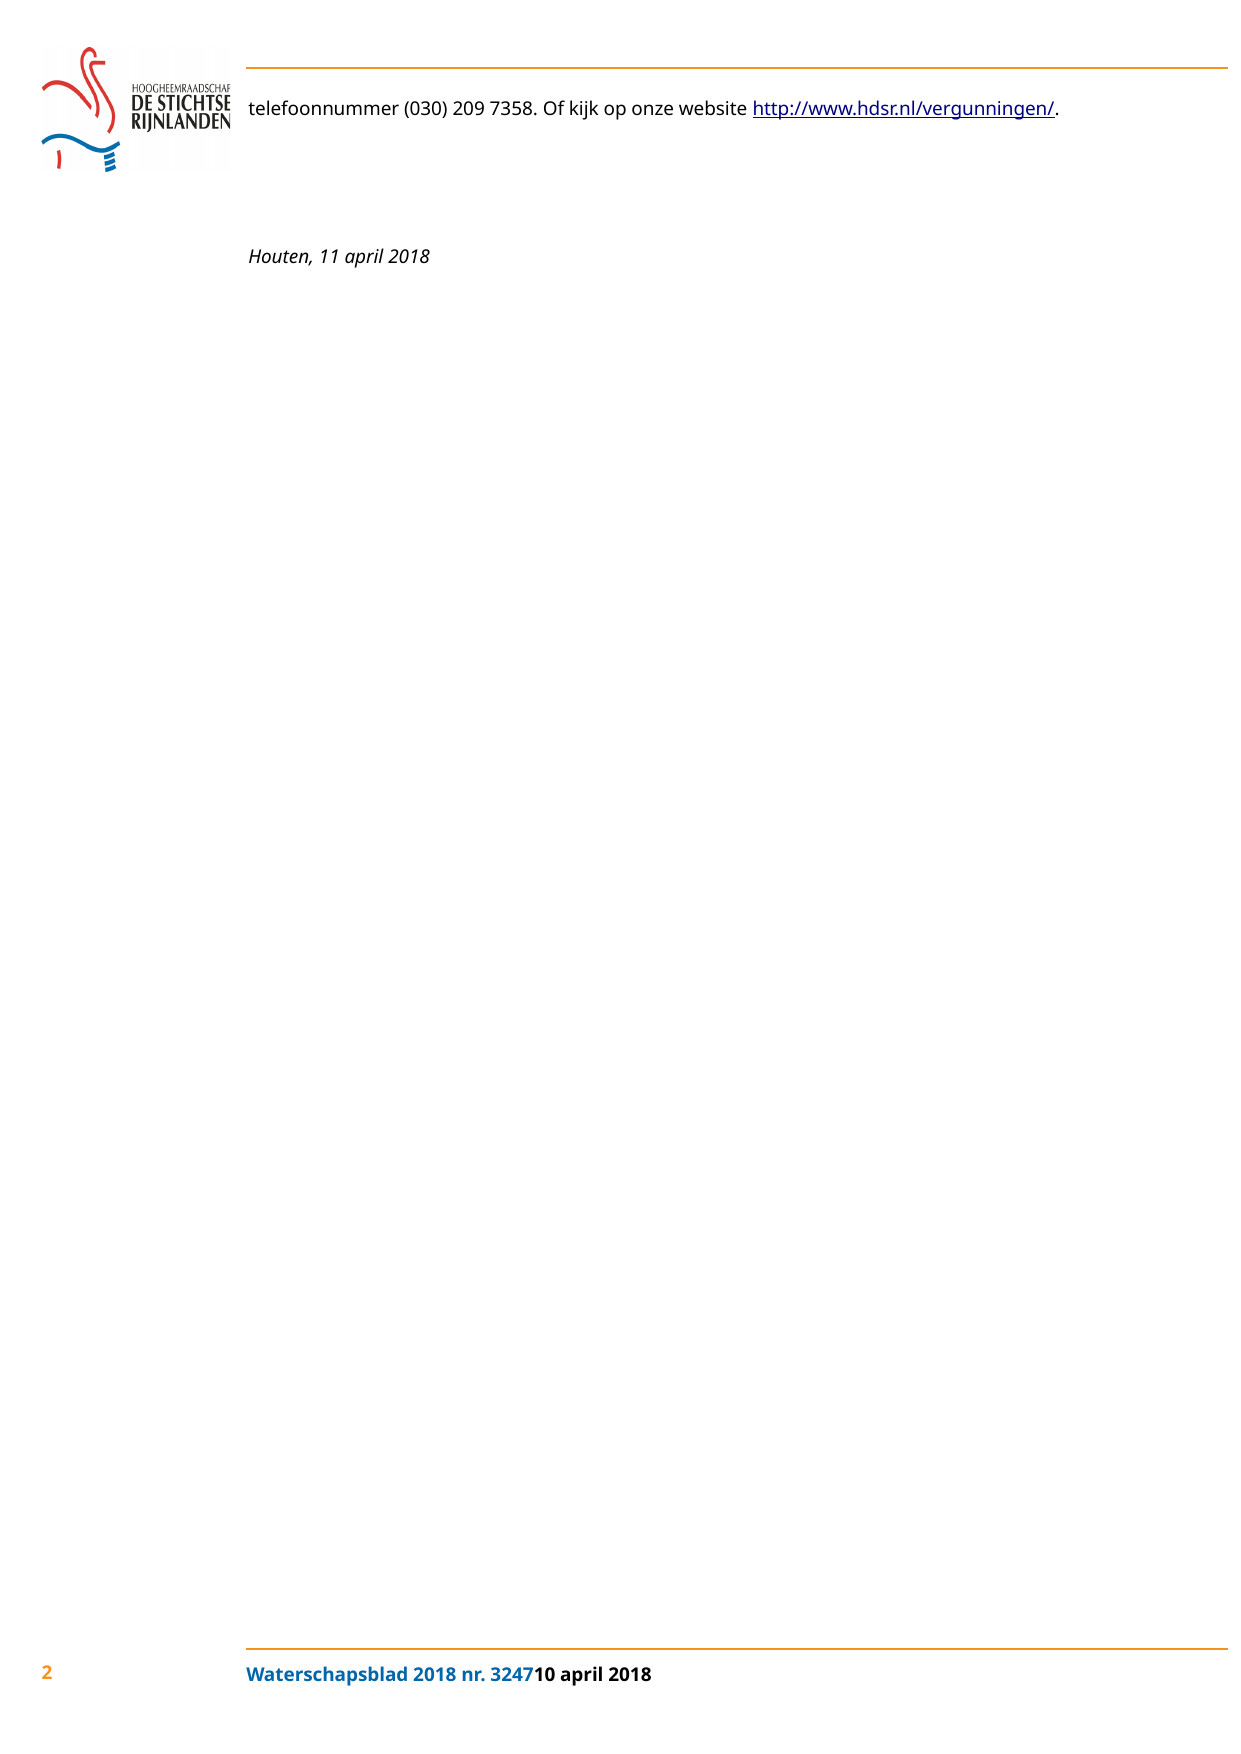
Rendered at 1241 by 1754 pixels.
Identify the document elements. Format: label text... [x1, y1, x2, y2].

picture [41, 47, 231, 172]
text Houten, 11 april 2018 [248, 243, 1152, 269]
text telefoonnummer (030) 209 7358. Of kijk op onze website http://www.hdsr.nl/vergunningen/. [248, 95, 1152, 121]
